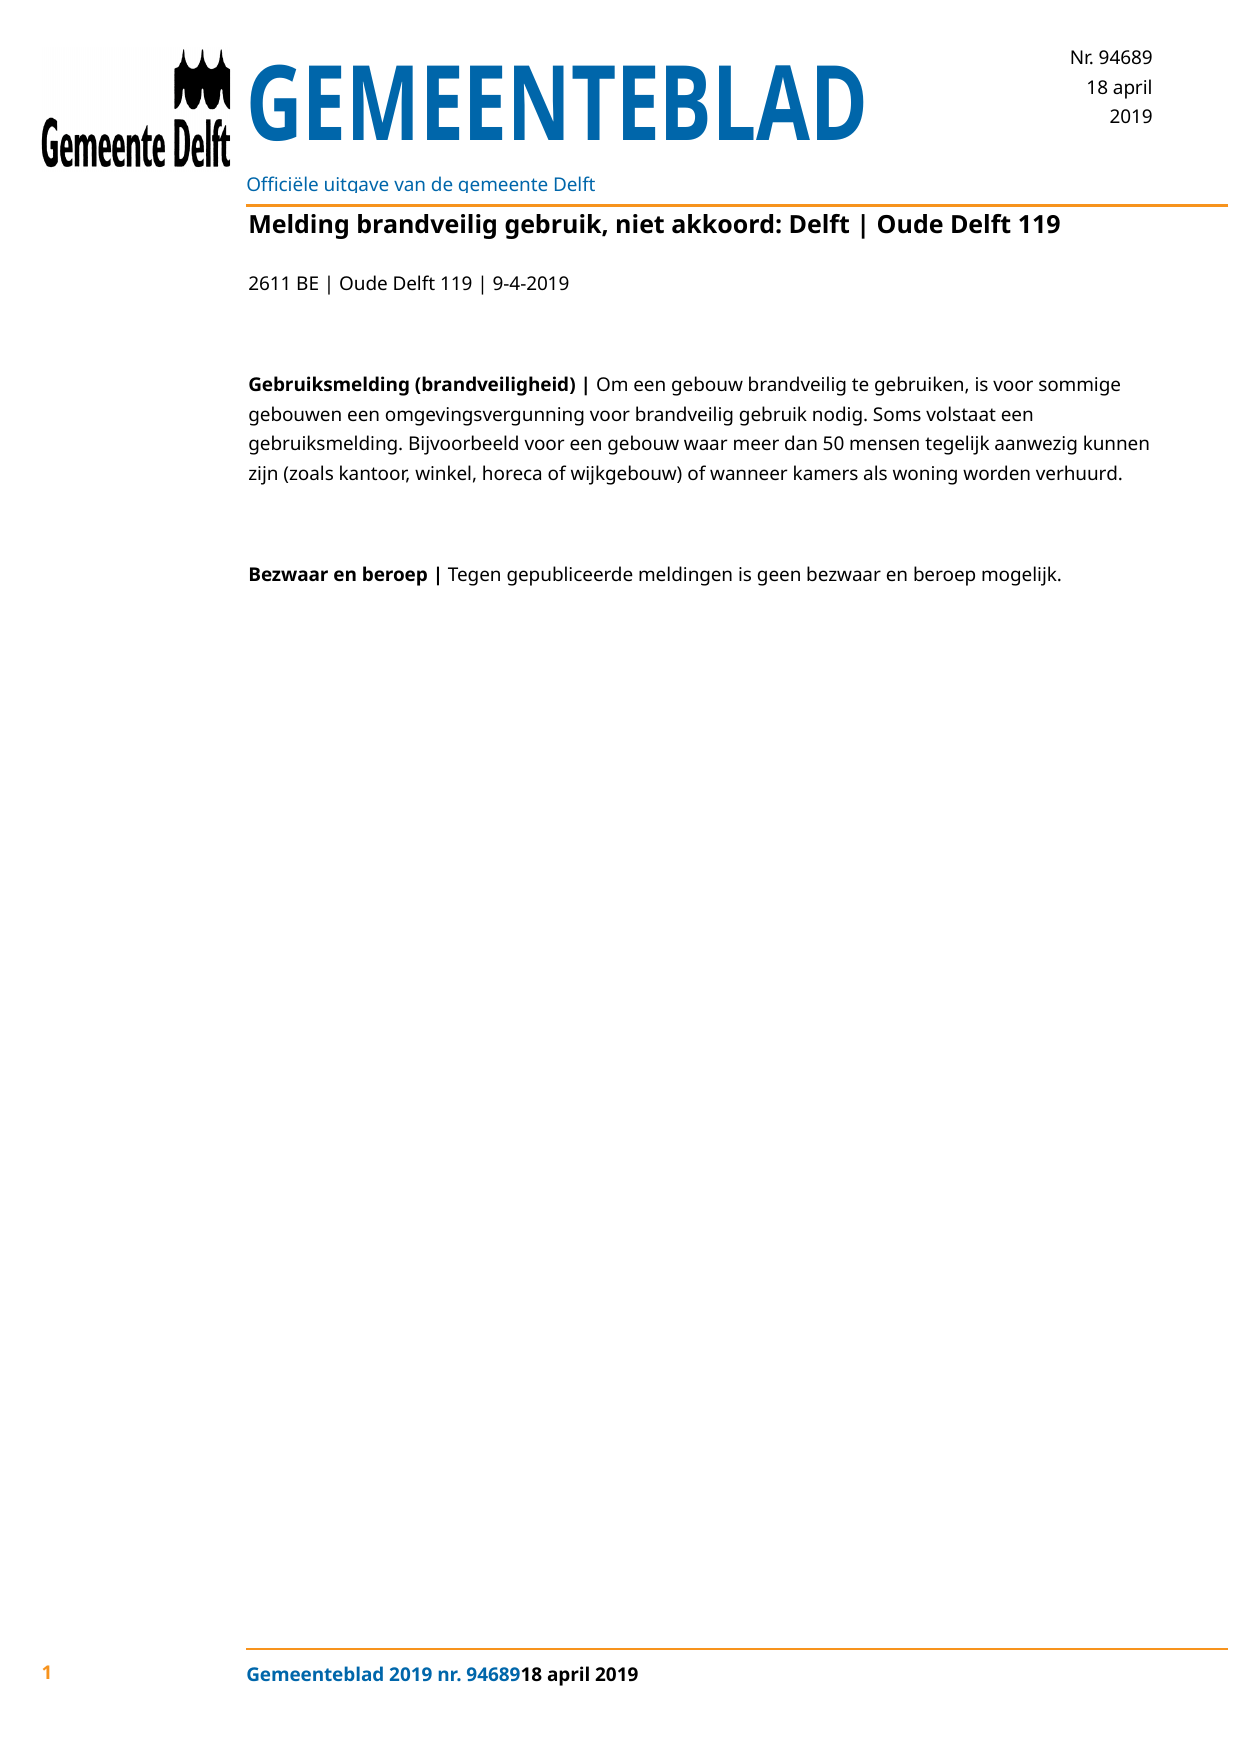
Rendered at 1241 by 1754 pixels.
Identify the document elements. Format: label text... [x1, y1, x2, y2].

text Bezwaar en beroep | Tegen gepubliceerde meldingen is geen bezwaar en beroep mogelijk. [248, 561, 1152, 586]
text Gebruiksmelding (brandveiligheid) | Om een gebouw brandveilig te gebruiken, is voor sommige gebouwen een omgevingsvergunning voor brandveilig gebruik nodig. Soms volstaat een gebruiksmelding. Bijvoorbeeld voor een gebouw waar meer dan 50 mensen tegelijk aanwezig kunnen zijn (zoals kantoor, winkel, horeca of wijkgebouw) of wanneer kamers als woning worden verhuurd. [248, 371, 1152, 486]
picture [41, 47, 231, 172]
text 2611 BE | Oude Delft 119 | 9-4-2019 [248, 270, 1152, 296]
text Melding brandveilig gebruik, niet akkoord: Delft | Oude Delft 119 [248, 207, 1152, 241]
